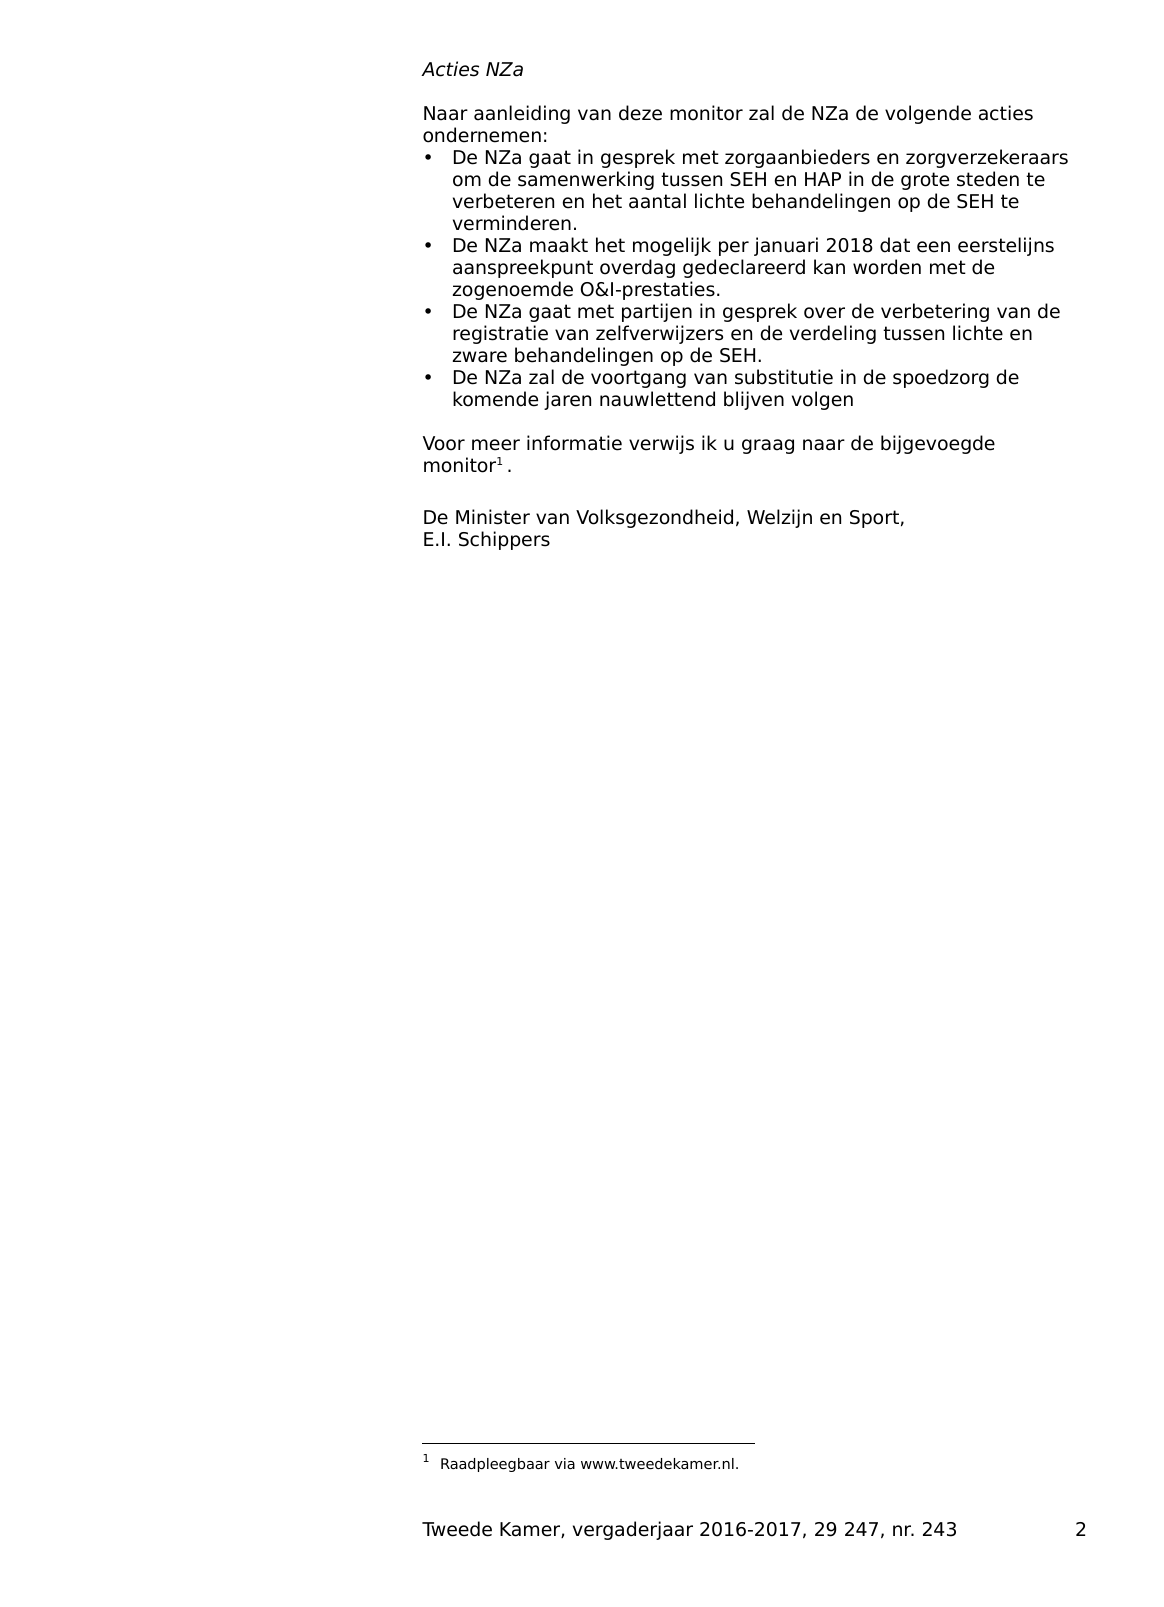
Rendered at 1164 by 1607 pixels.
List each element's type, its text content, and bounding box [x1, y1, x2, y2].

text • De NZa maakt het mogelijk per januari 2018 dat een eerstelijns aanspreekpunt overdag gedeclareerd kan worden met de zogenoemde O&I-prestaties. [422, 235, 1087, 301]
text • De NZa gaat in gesprek met zorgaanbieders en zorgverzekeraars om de samenwerking tussen SEH en HAP in de grote steden te verbeteren en het aantal lichte behandelingen op de SEH te verminderen. [422, 147, 1087, 235]
text Naar aanleiding van deze monitor zal de NZa de volgende acties ondernemen: [422, 103, 1087, 147]
text • De NZa zal de voortgang van substitutie in de spoedzorg de komende jaren nauwlettend blijven volgen [422, 367, 1087, 411]
text Voor meer informatie verwijs ik u graag naar de bijgevoegde monitor. [422, 433, 1087, 477]
text Raadpleegbaar via www.tweedekamer.nl. [422, 1452, 1087, 1474]
subtitle Acties NZa [422, 59, 1087, 81]
text • De NZa gaat met partijen in gesprek over de verbetering van de registratie van zelfverwijzers en de verdeling tussen lichte en zware behandelingen op de SEH. [422, 301, 1087, 367]
text De Minister van Volksgezondheid, Welzijn en Sport, E.I. Schippers [422, 507, 1087, 551]
